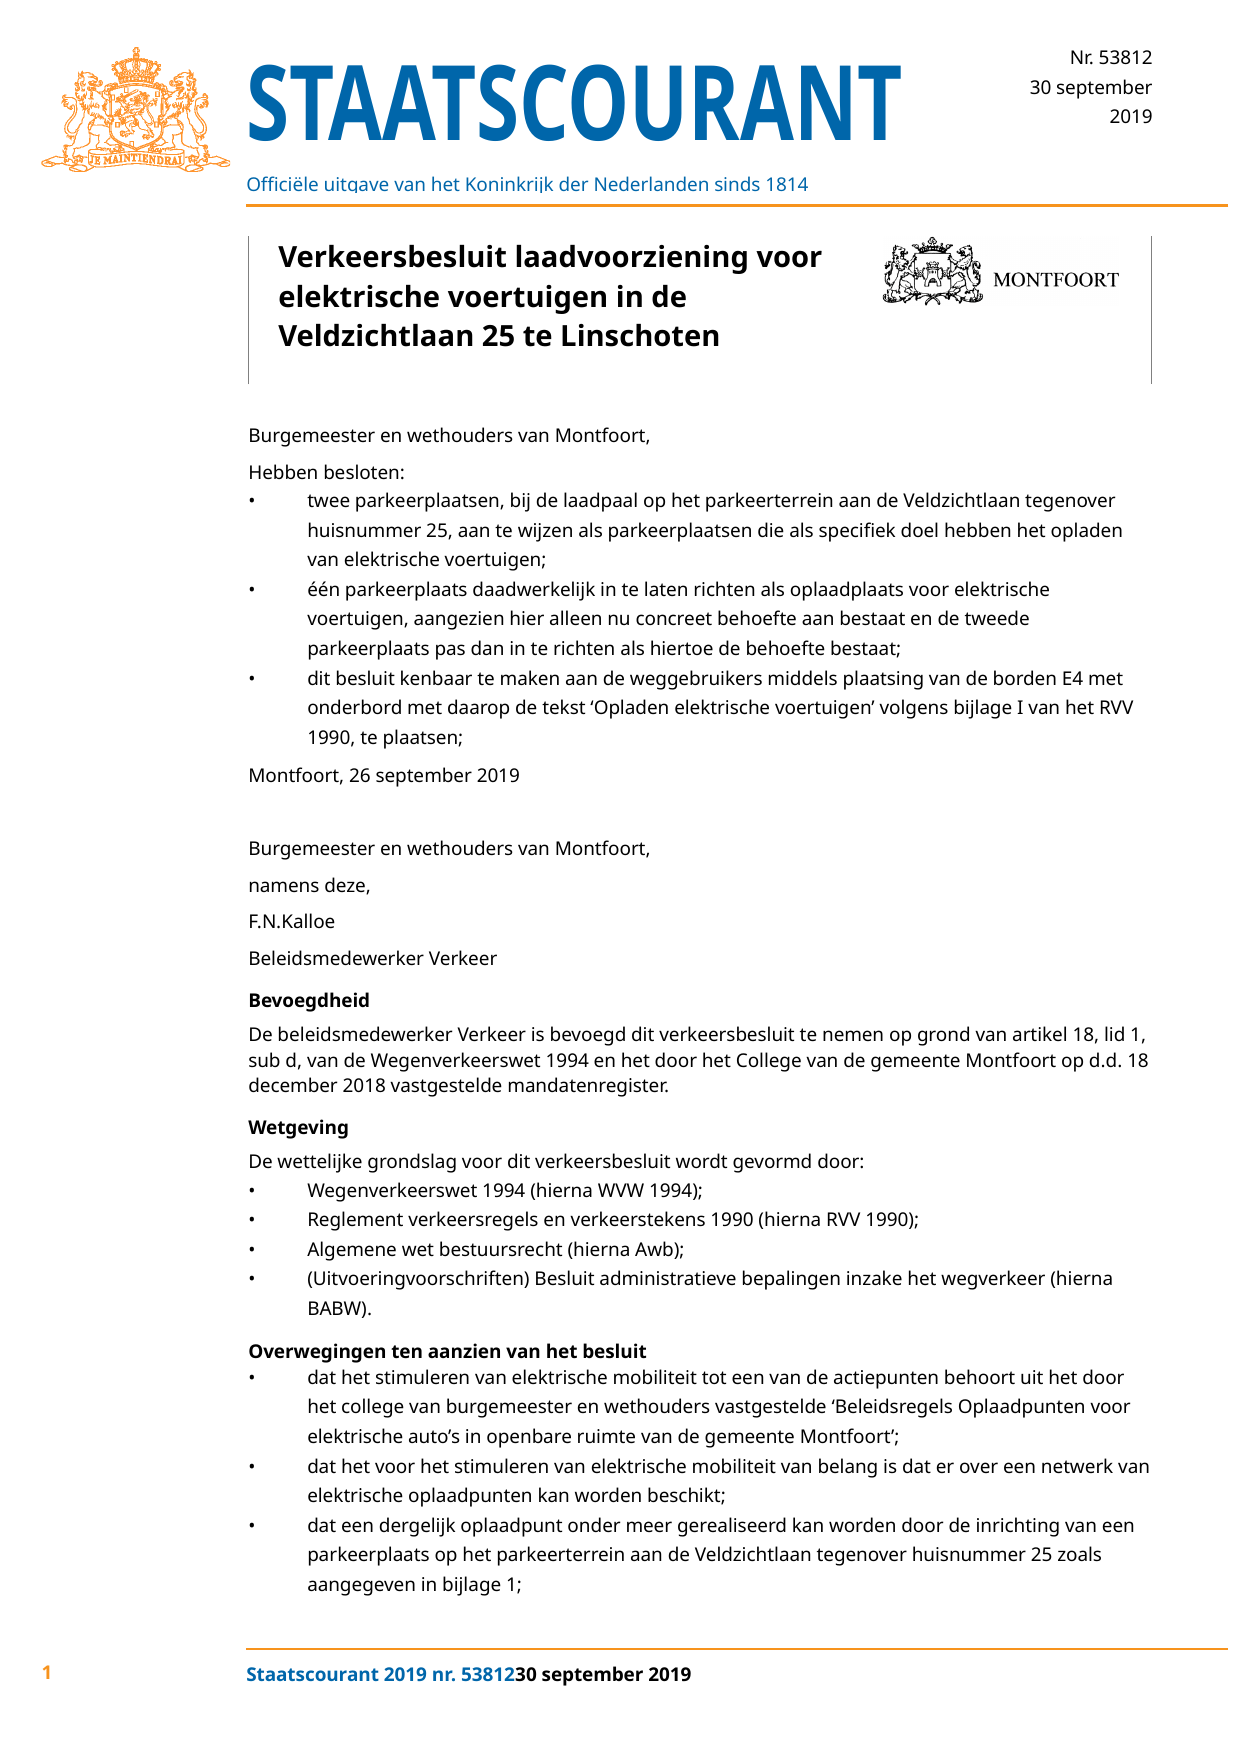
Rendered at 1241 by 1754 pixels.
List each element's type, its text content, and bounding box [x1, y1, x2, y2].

list Wegenverkeerswet 1994 (hierna WVW 1994); [248, 1177, 1152, 1203]
text Hebben besloten: [248, 459, 1152, 485]
list dit besluit kenbaar te maken aan de weggebruikers middels plaatsing van de borden E4 met onderbord met daarop de tekst ‘Opladen elektrische voertuigen’ volgens bijlage I van het RVV 1990, te plaatsen; [248, 665, 1152, 750]
text De beleidsmedewerker Verkeer is bevoegd dit verkeersbesluit te nemen op grond van artikel 18, lid 1, sub d, van de Wegenverkeerswet 1994 en het door het College van de gemeente Montfoort op d.d. 18 december 2018 vastgestelde mandatenregister. [248, 1021, 1152, 1098]
list (Uitvoeringvoorschriften) Besluit administratieve bepalingen inzake het wegverkeer (hierna BABW). [248, 1266, 1152, 1321]
table_header [850, 236, 1151, 384]
text namens deze, [248, 872, 1152, 898]
text De wettelijke grondslag voor dit verkeersbesluit wordt gevormd door: [248, 1148, 1152, 1174]
list één parkeerplaats daadwerkelijk in te laten richten als oplaadplaats voor elektrische voertuigen, aangezien hier alleen nu concreet behoefte aan bestaat en de tweede parkeerplaats pas dan in te richten als hiertoe de behoefte bestaat; [248, 576, 1152, 661]
picture [882, 236, 1119, 306]
text Wetgeving [248, 1114, 1152, 1140]
list dat een dergelijk oplaadpunt onder meer gerealiseerd kan worden door de inrichting van een parkeerplaats op het parkeerterrein aan de Veldzichtlaan tegenover huisnummer 25 zoals aangegeven in bijlage 1; [248, 1512, 1152, 1597]
text Montfoort, 26 september 2019 [248, 762, 1152, 788]
list dat het voor het stimuleren van elektrische mobiliteit van belang is dat er over een netwerk van elektrische oplaadpunten kan worden beschikt; [248, 1453, 1152, 1508]
list dat het stimuleren van elektrische mobiliteit tot een van de actiepunten behoort uit het door het college van burgemeester en wethouders vastgestelde ‘Beleidsregels Oplaadpunten voor elektrische auto’s in openbare ruimte van de gemeente Montfoort’; [248, 1364, 1152, 1449]
list Reglement verkeersregels en verkeerstekens 1990 (hierna RVV 1990); [248, 1206, 1152, 1232]
table_header Verkeersbesluit laadvoorziening voor elektrische voertuigen in de Veldzichtlaan 25 te Linschoten [249, 236, 850, 384]
list twee parkeerplaatsen, bij de laadpaal op het parkeerterrein aan de Veldzichtlaan tegenover huisnummer 25, aan te wijzen als parkeerplaatsen die als specifiek doel hebben het opladen van elektrische voertuigen; [248, 487, 1152, 572]
text Bevoegdheid [248, 987, 1152, 1013]
text Overwegingen ten aanzien van het besluit [248, 1338, 1152, 1364]
text F.N.Kalloe [248, 908, 1152, 934]
text Burgemeester en wethouders van Montfoort, [248, 835, 1152, 861]
text Beleidsmedewerker Verkeer [248, 945, 1152, 971]
picture [41, 47, 231, 172]
list Algemene wet bestuursrecht (hierna Awb); [248, 1236, 1152, 1262]
text Burgemeester en wethouders van Montfoort, [248, 422, 1152, 448]
